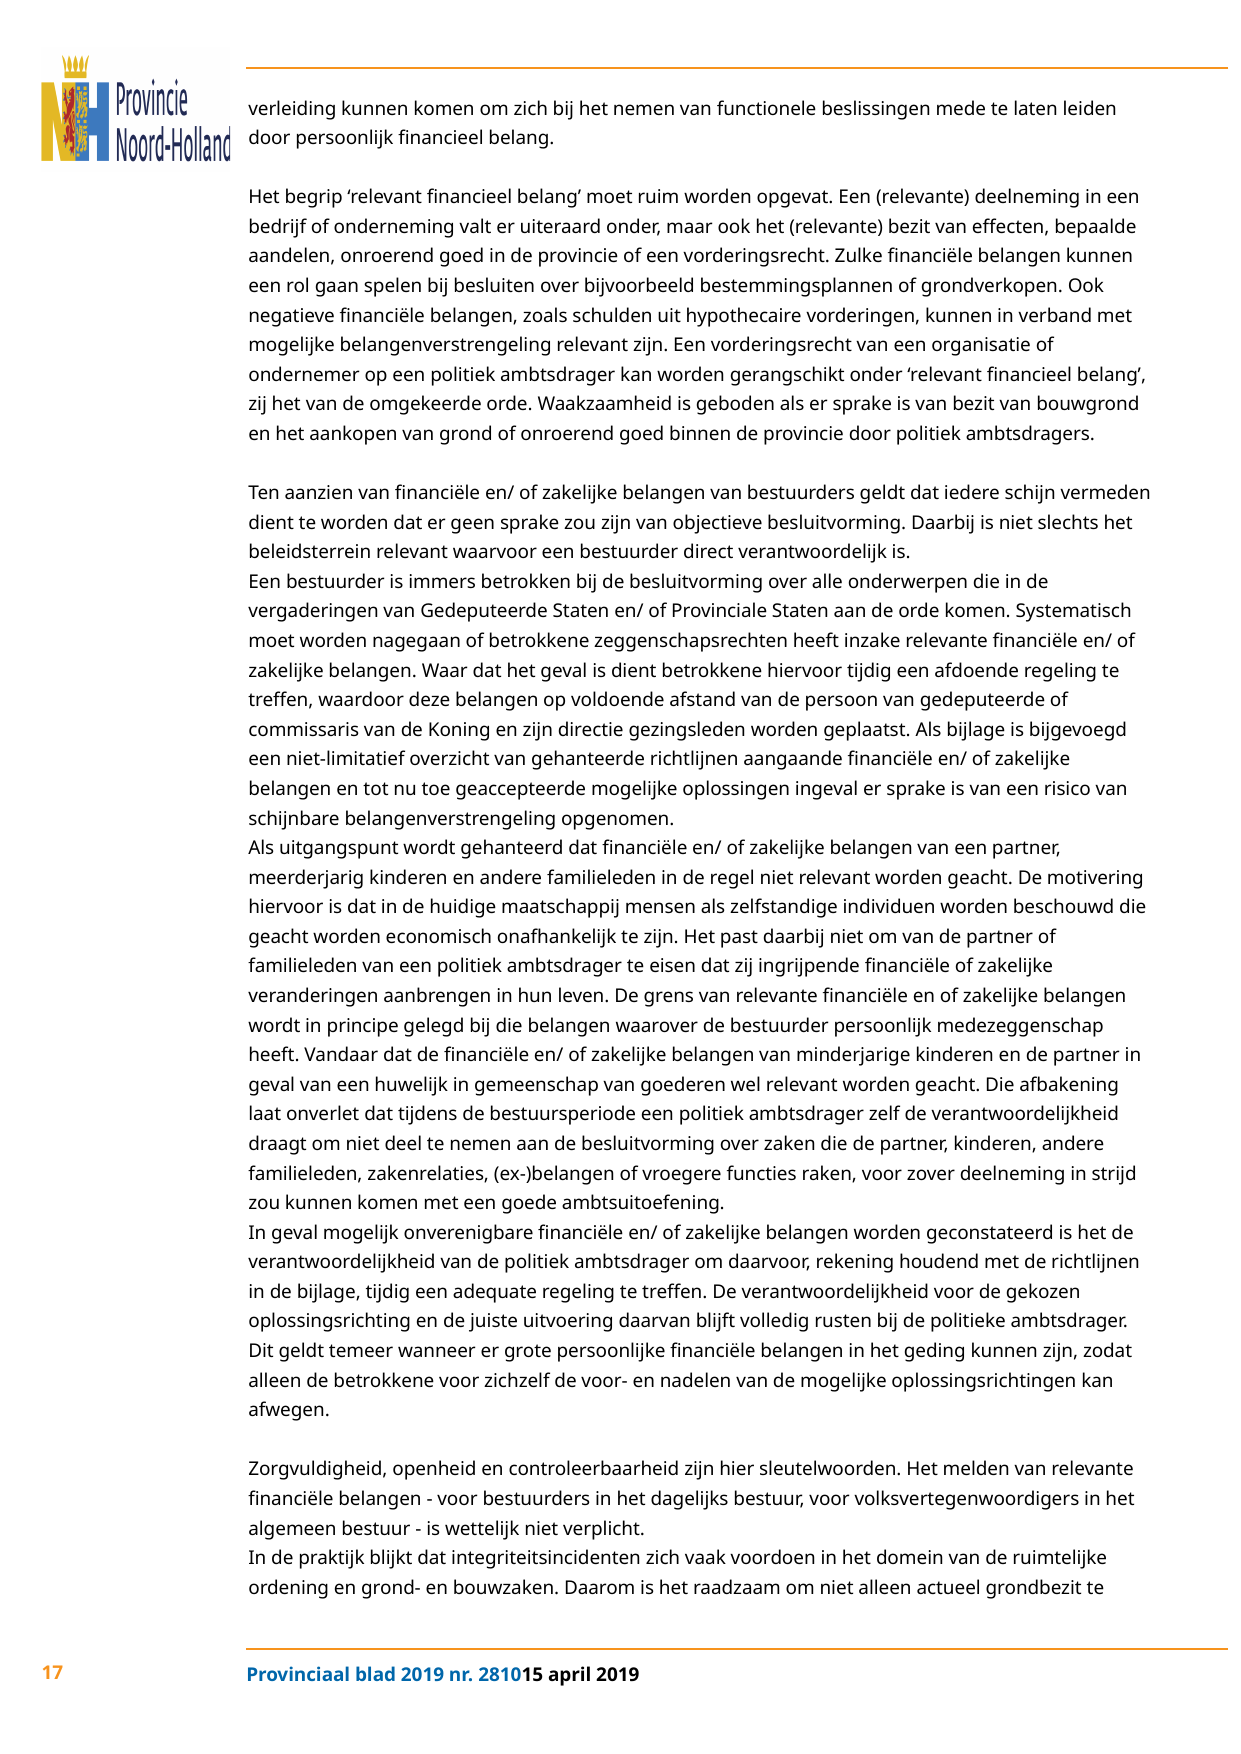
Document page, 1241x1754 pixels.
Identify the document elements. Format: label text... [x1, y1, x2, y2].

text Het begrip ‘relevant financieel belang’ moet ruim worden opgevat. Een (relevante) deelneming in een bedrijf of onderneming valt er uiteraard onder, maar ook het (relevante) bezit van effecten, bepaalde aandelen, onroerend goed in de provincie of een vorderingsrecht. Zulke financiële belangen kunnen een rol gaan spelen bij besluiten over bijvoorbeeld bestemmingsplannen of grondverkopen. Ook negatieve financiële belangen, zoals schulden uit hypothecaire vorderingen, kunnen in verband met mogelijke belangenverstrengeling relevant zijn. Een vorderingsrecht van een organisatie of ondernemer op een politiek ambtsdrager kan worden gerangschikt onder ‘relevant financieel belang’, zij het van de omgekeerde orde. Waakzaamheid is geboden als er sprake is van bezit van bouwgrond en het aankopen van grond of onroerend goed binnen de provincie door politiek ambtsdragers. [248, 183, 1152, 446]
text In de praktijk blijkt dat integriteitsincidenten zich vaak voordoen in het domein van de ruimtelijke ordening en grond- en bouwzaken. Daarom is het raadzaam om niet alleen actueel grondbezit te [248, 1544, 1152, 1600]
text Een bestuurder is immers betrokken bij de besluitvorming over alle onderwerpen die in de vergaderingen van Gedeputeerde Staten en/ of Provinciale Staten aan de orde komen. Systematisch moet worden nagegaan of betrokkene zeggenschapsrechten heeft inzake relevante financiële en/ of zakelijke belangen. Waar dat het geval is dient betrokkene hiervoor tijdig een afdoende regeling te treffen, waardoor deze belangen op voldoende afstand van de persoon van gedeputeerde of commissaris van de Koning en zijn directie gezingsleden worden geplaatst. Als bijlage is bijgevoegd een niet-limitatief overzicht van gehanteerde richtlijnen aangaande financiële en/ of zakelijke belangen en tot nu toe geaccepteerde mogelijke oplossingen ingeval er sprake is van een risico van schijnbare belangenverstrengeling opgenomen. [248, 568, 1152, 831]
text verleiding kunnen komen om zich bij het nemen van functionele beslissingen mede te laten leiden door persoonlijk financieel belang. [248, 95, 1152, 150]
text In geval mogelijk onverenigbare financiële en/ of zakelijke belangen worden geconstateerd is het de verantwoordelijkheid van de politiek ambtsdrager om daarvoor, rekening houdend met de richtlijnen in de bijlage, tijdig een adequate regeling te treffen. De verantwoordelijkheid voor de gekozen oplossingsrichting en de juiste uitvoering daarvan blijft volledig rusten bij de politieke ambtsdrager. Dit geldt temeer wanneer er grote persoonlijke financiële belangen in het geding kunnen zijn, zodat alleen de betrokkene voor zichzelf de voor- en nadelen van de mogelijke oplossingsrichtingen kan afwegen. [248, 1219, 1152, 1422]
text Als uitgangspunt wordt gehanteerd dat financiële en/ of zakelijke belangen van een partner, meerderjarig kinderen en andere familieleden in de regel niet relevant worden geacht. De motivering hiervoor is dat in de huidige maatschappij mensen als zelfstandige individuen worden beschouwd die geacht worden economisch onafhankelijk te zijn. Het past daarbij niet om van de partner of familieleden van een politiek ambtsdrager te eisen dat zij ingrijpende financiële of zakelijke veranderingen aanbrengen in hun leven. De grens van relevante financiële en of zakelijke belangen wordt in principe gelegd bij die belangen waarover de bestuurder persoonlijk medezeggenschap heeft. Vandaar dat de financiële en/ of zakelijke belangen van minderjarige kinderen en de partner in geval van een huwelijk in gemeenschap van goederen wel relevant worden geacht. Die afbakening laat onverlet dat tijdens de bestuursperiode een politiek ambtsdrager zelf de verantwoordelijkheid draagt om niet deel te nemen aan de besluitvorming over zaken die de partner, kinderen, andere familieleden, zakenrelaties, (ex-)belangen of vroegere functies raken, voor zover deelneming in strijd zou kunnen komen met een goede ambtsuitoefening. [248, 834, 1152, 1215]
text Zorgvuldigheid, openheid en controleerbaarheid zijn hier sleutelwoorden. Het melden van relevante financiële belangen - voor bestuurders in het dagelijks bestuur, voor volksvertegenwoordigers in het algemeen bestuur - is wettelijk niet verplicht. [248, 1456, 1152, 1541]
picture [41, 47, 231, 172]
text Ten aanzien van financiële en/ of zakelijke belangen van bestuurders geldt dat iedere schijn vermeden dient te worden dat er geen sprake zou zijn van objectieve besluitvorming. Daarbij is niet slechts het beleidsterrein relevant waarvoor een bestuurder direct verantwoordelijk is. [248, 479, 1152, 564]
